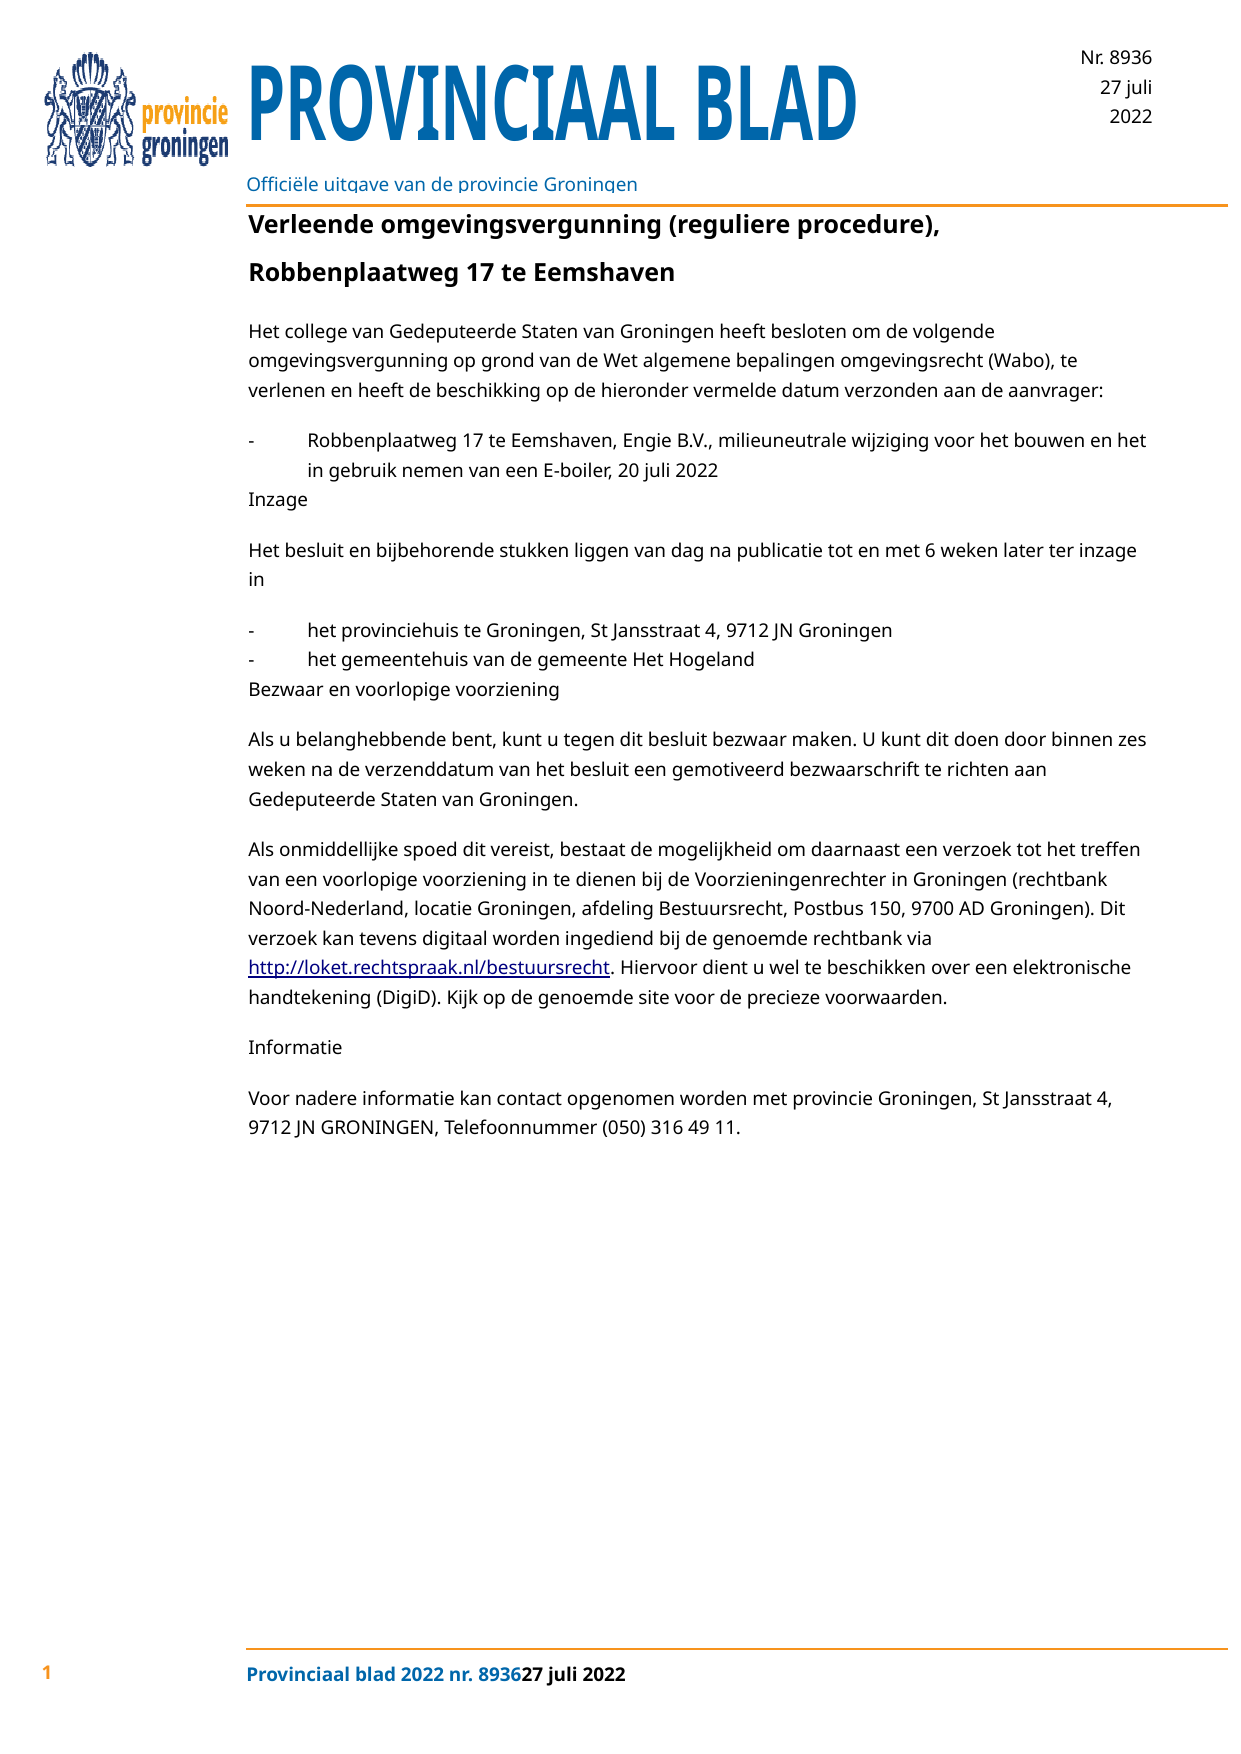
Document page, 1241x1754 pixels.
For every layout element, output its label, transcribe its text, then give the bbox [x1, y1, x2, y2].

text Inzage [248, 487, 1152, 512]
text Bezwaar en voorlopige voorziening [248, 676, 1152, 702]
list het provinciehuis te Groningen, St Jansstraat 4, 9712 JN Groningen [248, 617, 1152, 643]
text Voor nadere informatie kan contact opgenomen worden met provincie Groningen, St Jansstraat 4, 9712 JN GRONINGEN, Telefoonnummer (050) 316 49 11. [248, 1085, 1152, 1140]
list Robbenplaatweg 17 te Eemshaven, Engie B.V., milieuneutrale wijziging voor het bouwen en het in gebruik nemen van een E-boiler, 20 juli 2022 [248, 427, 1152, 483]
text Het college van Gedeputeerde Staten van Groningen heeft besloten om de volgende omgevingsvergunning op grond van de Wet algemene bepalingen omgevingsrecht (Wabo), te verlenen en heeft de beschikking op de hieronder vermelde datum verzonden aan de aanvrager: [248, 318, 1152, 403]
list het gemeentehuis van de gemeente Het Hogeland [248, 647, 1152, 672]
text Als onmiddellijke spoed dit vereist, bestaat de mogelijkheid om daarnaast een verzoek tot het treffen van een voorlopige voorziening in te dienen bij de Voorzieningenrechter in Groningen (rechtbank Noord-Nederland, locatie Groningen, afdeling Bestuursrecht, Postbus 150, 9700 AD Groningen). Dit verzoek kan tevens digitaal worden ingediend bij de genoemde rechtbank via http://loket.rechtspraak.nl/bestuursrecht. Hiervoor dient u wel te beschikken over een elektronische handtekening (DigiD). Kijk op de genoemde site voor de precieze voorwaarden. [248, 836, 1152, 1010]
text Als u belanghebbende bent, kunt u tegen dit besluit bezwaar maken. U kunt dit doen door binnen zes weken na de verzenddatum van het besluit een gemotiveerd bezwaarschrift te richten aan Gedeputeerde Staten van Groningen. [248, 727, 1152, 812]
text Het besluit en bijbehorende stukken liggen van dag na publicatie tot en met 6 weken later ter inzage in [248, 537, 1152, 592]
picture [41, 47, 231, 172]
text Informatie [248, 1034, 1152, 1060]
text Verleende omgevingsvergunning (reguliere procedure), Robbenplaatweg 17 te Eemshaven [248, 207, 1152, 288]
